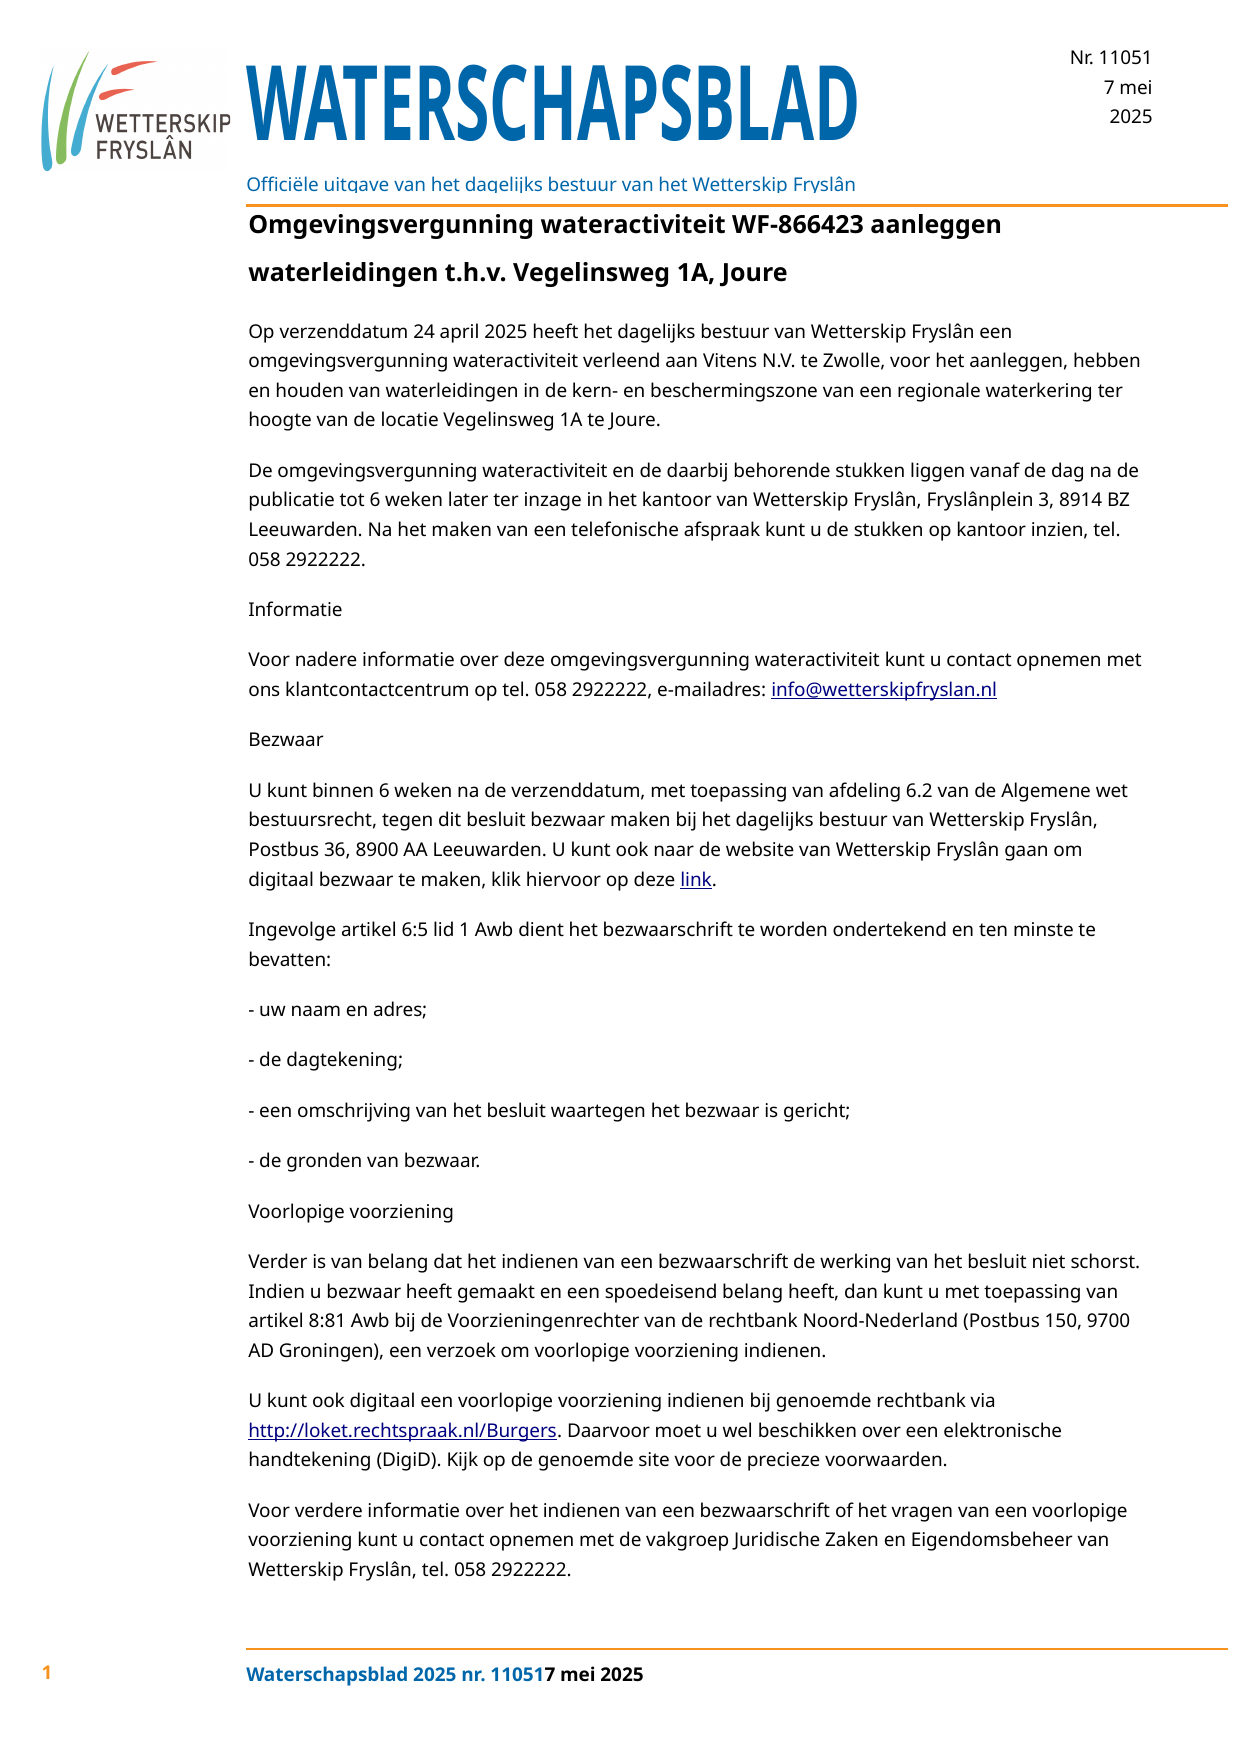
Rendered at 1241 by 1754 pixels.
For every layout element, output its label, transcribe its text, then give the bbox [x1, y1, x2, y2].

text Verder is van belang dat het indienen van een bezwaarschrift de werking van het besluit niet schorst. Indien u bezwaar heeft gemaakt en een spoedeisend belang heeft, dan kunt u met toepassing van artikel 8:81 Awb bij de Voorzieningenrechter van de rechtbank Noord-Nederland (Postbus 150, 9700 AD Groningen), een verzoek om voorlopige voorziening indienen. [248, 1248, 1152, 1363]
text - een omschrijving van het besluit waartegen het bezwaar is gericht; [248, 1097, 1152, 1123]
text - de gronden van bezwaar. [248, 1147, 1152, 1173]
text U kunt ook digitaal een voorlopige voorziening indienen bij genoemde rechtbank via http://loket.rechtspraak.nl/Burgers. Daarvoor moet u wel beschikken over een elektronische handtekening (DigiD). Kijk op de genoemde site voor de precieze voorwaarden. [248, 1387, 1152, 1472]
text Bezwaar [248, 727, 1152, 752]
text De omgevingsvergunning wateractiviteit en de daarbij behorende stukken liggen vanaf de dag na de publicatie tot 6 weken later ter inzage in het kantoor van Wetterskip Fryslân, Fryslânplein 3, 8914 BZ Leeuwarden. Na het maken van een telefonische afspraak kunt u de stukken op kantoor inzien, tel. 058 2922222. [248, 457, 1152, 572]
text Informatie [248, 596, 1152, 622]
picture [41, 47, 231, 172]
text U kunt binnen 6 weken na de verzenddatum, met toepassing van afdeling 6.2 van de Algemene wet bestuursrecht, tegen dit besluit bezwaar maken bij het dagelijks bestuur van Wetterskip Fryslân, Postbus 36, 8900 AA Leeuwarden. U kunt ook naar de website van Wetterskip Fryslân gaan om digitaal bezwaar te maken, klik hiervoor op deze link. [248, 777, 1152, 892]
text Voorlopige voorziening [248, 1198, 1152, 1224]
text Voor nadere informatie over deze omgevingsvergunning wateractiviteit kunt u contact opnemen met ons klantcontactcentrum op tel. 058 2922222, e-mailadres: info@wetterskipfryslan.nl [248, 647, 1152, 702]
text Ingevolge artikel 6:5 lid 1 Awb dient het bezwaarschrift te worden ondertekend en ten minste te bevatten: [248, 916, 1152, 972]
text - de dagtekening; [248, 1047, 1152, 1072]
text Omgevingsvergunning wateractiviteit WF-866423 aanleggen waterleidingen t.h.v. Vegelinsweg 1A, Joure [248, 207, 1152, 288]
text - uw naam en adres; [248, 996, 1152, 1022]
text Op verzenddatum 24 april 2025 heeft het dagelijks bestuur van Wetterskip Fryslân een omgevingsvergunning wateractiviteit verleend aan Vitens N.V. te Zwolle, voor het aanleggen, hebben en houden van waterleidingen in de kern- en beschermingszone van een regionale waterkering ter hoogte van de locatie Vegelinsweg 1A te Joure. [248, 318, 1152, 432]
text Voor verdere informatie over het indienen van een bezwaarschrift of het vragen van een voorlopige voorziening kunt u contact opnemen met de vakgroep Juridische Zaken en Eigendomsbeheer van Wetterskip Fryslân, tel. 058 2922222. [248, 1497, 1152, 1582]
